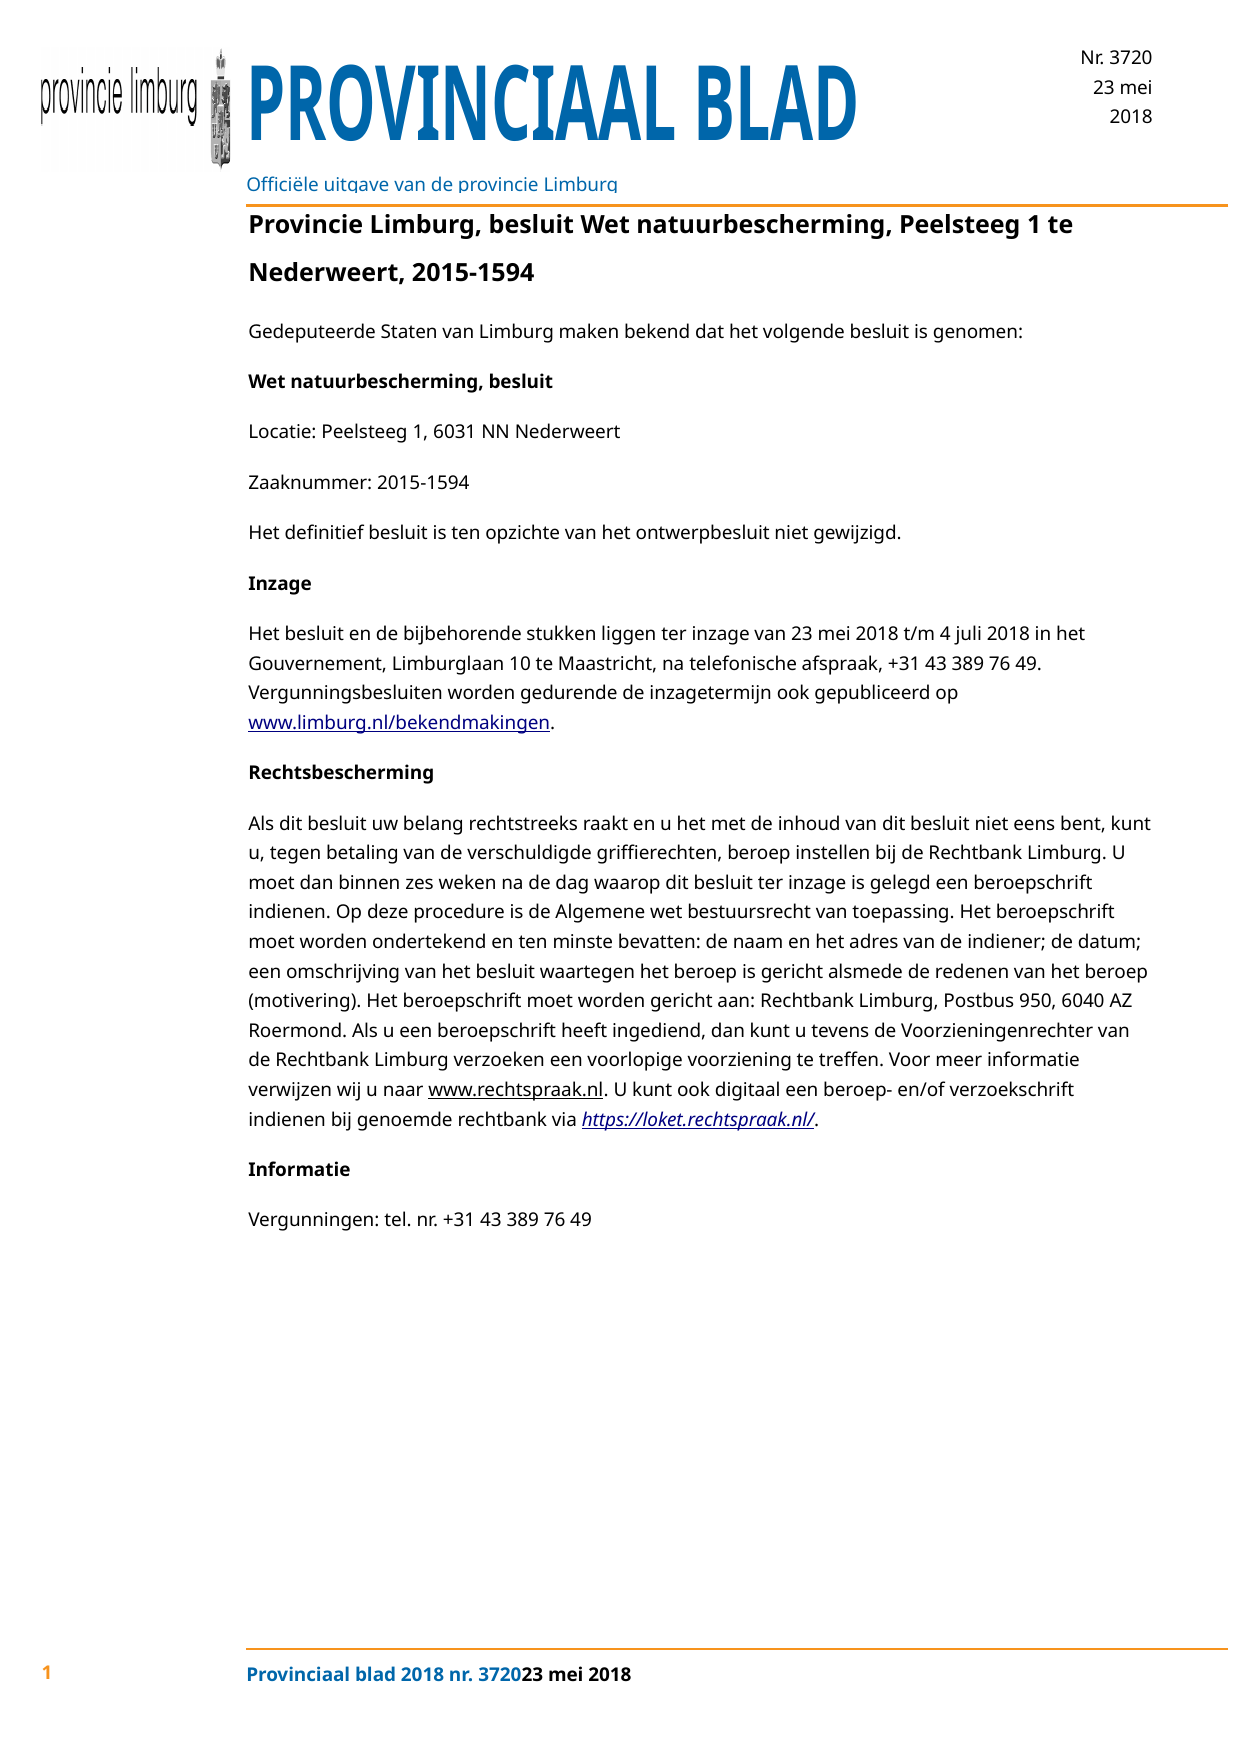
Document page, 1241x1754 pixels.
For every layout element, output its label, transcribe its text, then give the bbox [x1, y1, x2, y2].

text Locatie: Peelsteeg 1, 6031 NN Nederweert [248, 419, 1152, 444]
text Als dit besluit uw belang rechtstreeks raakt en u het met de inhoud van dit besluit niet eens bent, kunt u, tegen betaling van de verschuldigde griffierechten, beroep instellen bij de Rechtbank Limburg. U moet dan binnen zes weken na de dag waarop dit besluit ter inzage is gelegd een beroepschrift indienen. Op deze procedure is de Algemene wet bestuursrecht van toepassing. Het beroepschrift moet worden ondertekend en ten minste bevatten: de naam en het adres van de indiener; de datum; een omschrijving van het besluit waartegen het beroep is gericht alsmede de redenen van het beroep (motivering). Het beroepschrift moet worden gericht aan: Rechtbank Limburg, Postbus 950, 6040 AZ Roermond. Als u een beroepschrift heeft ingediend, dan kunt u tevens de Voorzieningenrechter van de Rechtbank Limburg verzoeken een voorlopige voorziening te treffen. Voor meer informatie verwijzen wij u naar www.rechtspraak.nl. U kunt ook digitaal een beroep- en/of verzoekschrift indienen bij genoemde rechtbank via https://loket.rechtspraak.nl/. [248, 810, 1152, 1132]
text Gedeputeerde Staten van Limburg maken bekend dat het volgende besluit is genomen: [248, 318, 1152, 344]
text Zaaknummer: 2015-1594 [248, 469, 1152, 495]
text Vergunningen: tel. nr. +31 43 389 76 49 [248, 1207, 1152, 1232]
text Het definitief besluit is ten opzichte van het ontwerpbesluit niet gewijzigd. [248, 519, 1152, 545]
text Het besluit en de bijbehorende stukken liggen ter inzage van 23 mei 2018 t/m 4 juli 2018 in het Gouvernement, Limburglaan 10 te Maastricht, na telefonische afspraak, +31 43 389 76 49. Vergunningsbesluiten worden gedurende de inzagetermijn ook gepubliceerd op www.limburg.nl/bekendmakingen. [248, 620, 1152, 735]
text Informatie [248, 1156, 1152, 1182]
text Inzage [248, 570, 1152, 596]
text Provincie Limburg, besluit Wet natuurbescherming, Peelsteeg 1 te Nederweert, 2015-1594 [248, 207, 1152, 288]
text Wet natuurbescherming, besluit [248, 368, 1152, 394]
text Rechtsbescherming [248, 759, 1152, 785]
picture [41, 47, 231, 172]
